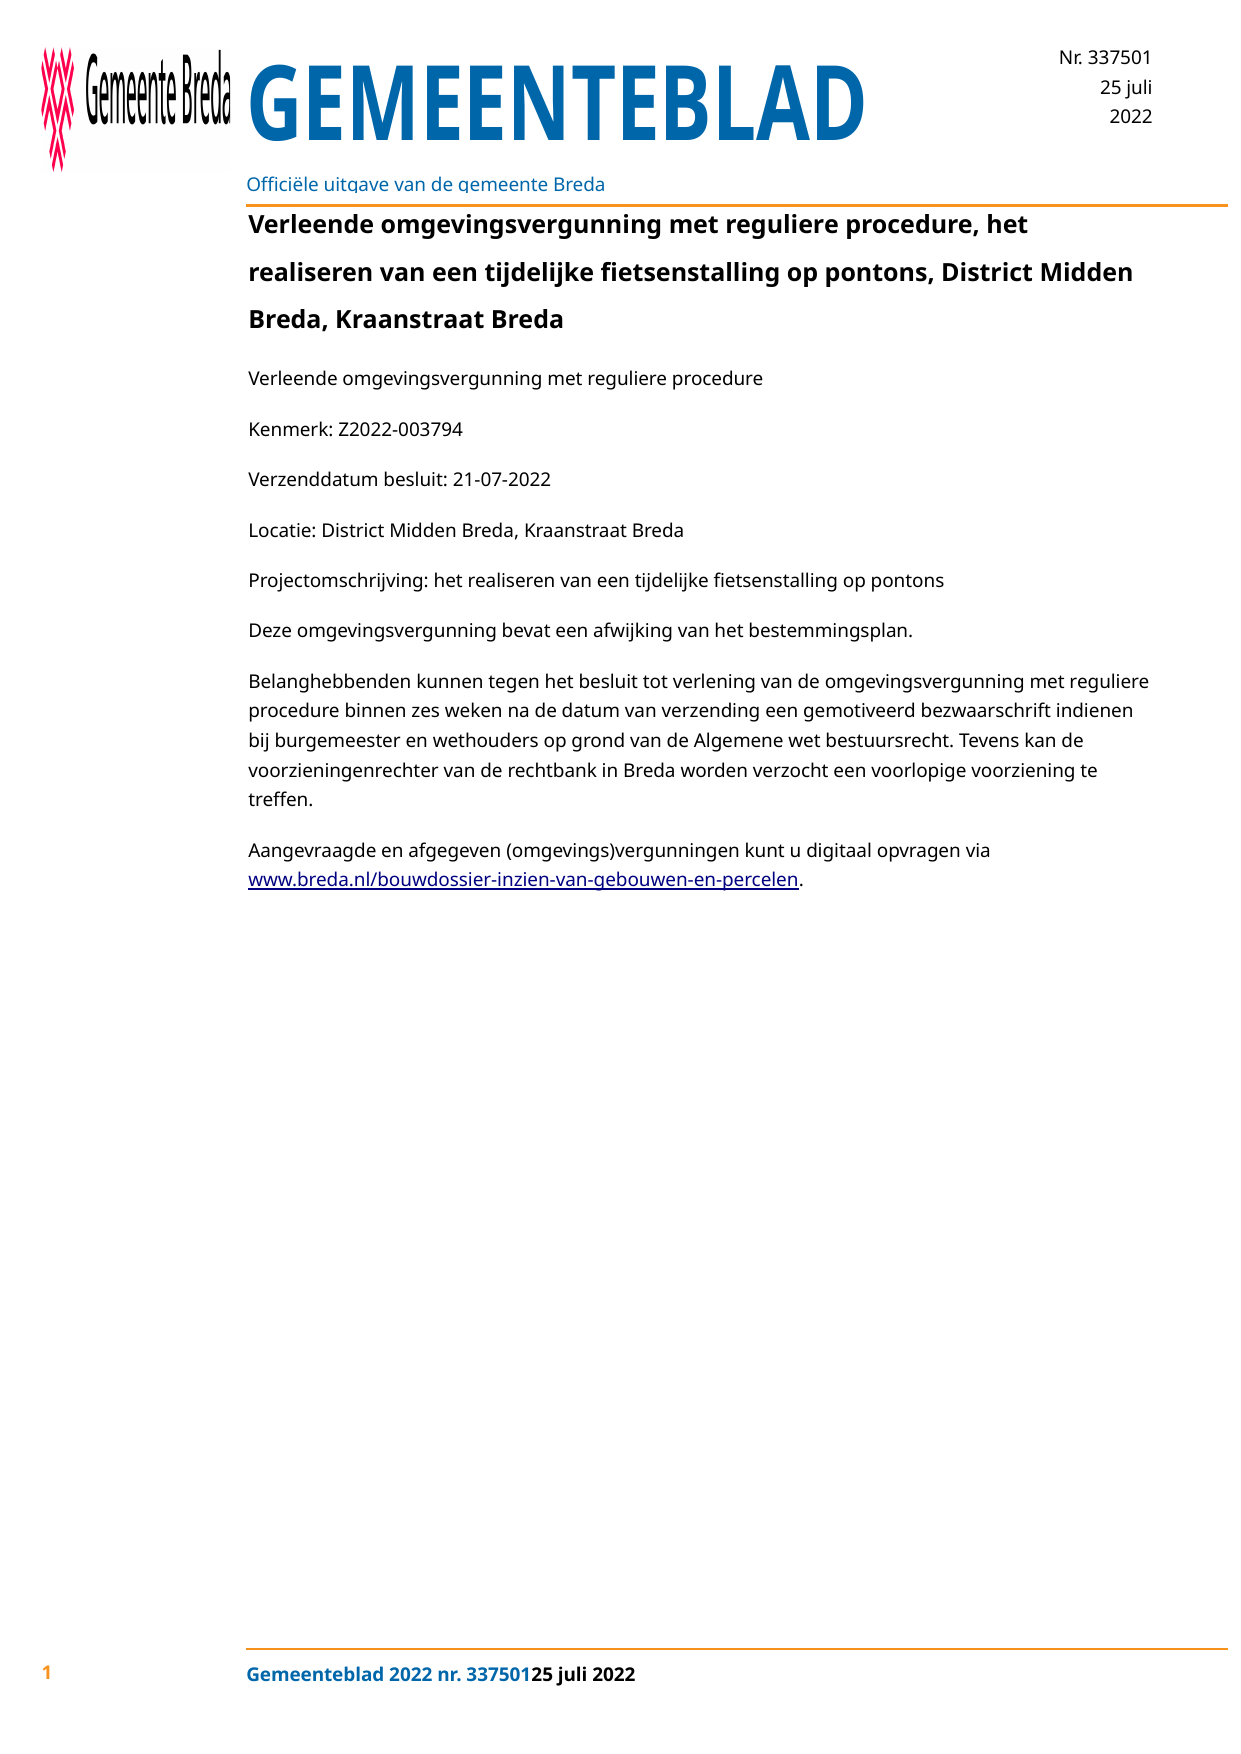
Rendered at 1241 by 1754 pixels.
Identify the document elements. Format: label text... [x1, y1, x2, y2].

text Locatie: District Midden Breda, Kraanstraat Breda [248, 517, 1152, 542]
text Projectomschrijving: het realiseren van een tijdelijke fietsenstalling op pontons [248, 567, 1152, 593]
text Verzenddatum besluit: 21-07-2022 [248, 466, 1152, 492]
text Belanghebbenden kunnen tegen het besluit tot verlening van de omgevingsvergunning met reguliere procedure binnen zes weken na de datum van verzending een gemotiveerd bezwaarschrift indienen bij burgemeester en wethouders op grond van de Algemene wet bestuursrecht. Tevens kan de voorzieningenrechter van de rechtbank in Breda worden verzocht een voorlopige voorziening te treffen. [248, 668, 1152, 812]
text Verleende omgevingsvergunning met reguliere procedure [248, 366, 1152, 391]
picture [41, 47, 231, 172]
text Verleende omgevingsvergunning met reguliere procedure, het realiseren van een tijdelijke fietsenstalling op pontons, District Midden Breda, Kraanstraat Breda [248, 207, 1152, 336]
text Aangevraagde en afgegeven (omgevings)vergunningen kunt u digitaal opvragen via www.breda.nl/bouwdossier-inzien-van-gebouwen-en-percelen. [248, 837, 1152, 892]
text Kenmerk: Z2022-003794 [248, 416, 1152, 442]
text Deze omgevingsvergunning bevat een afwijking van het bestemmingsplan. [248, 618, 1152, 643]
